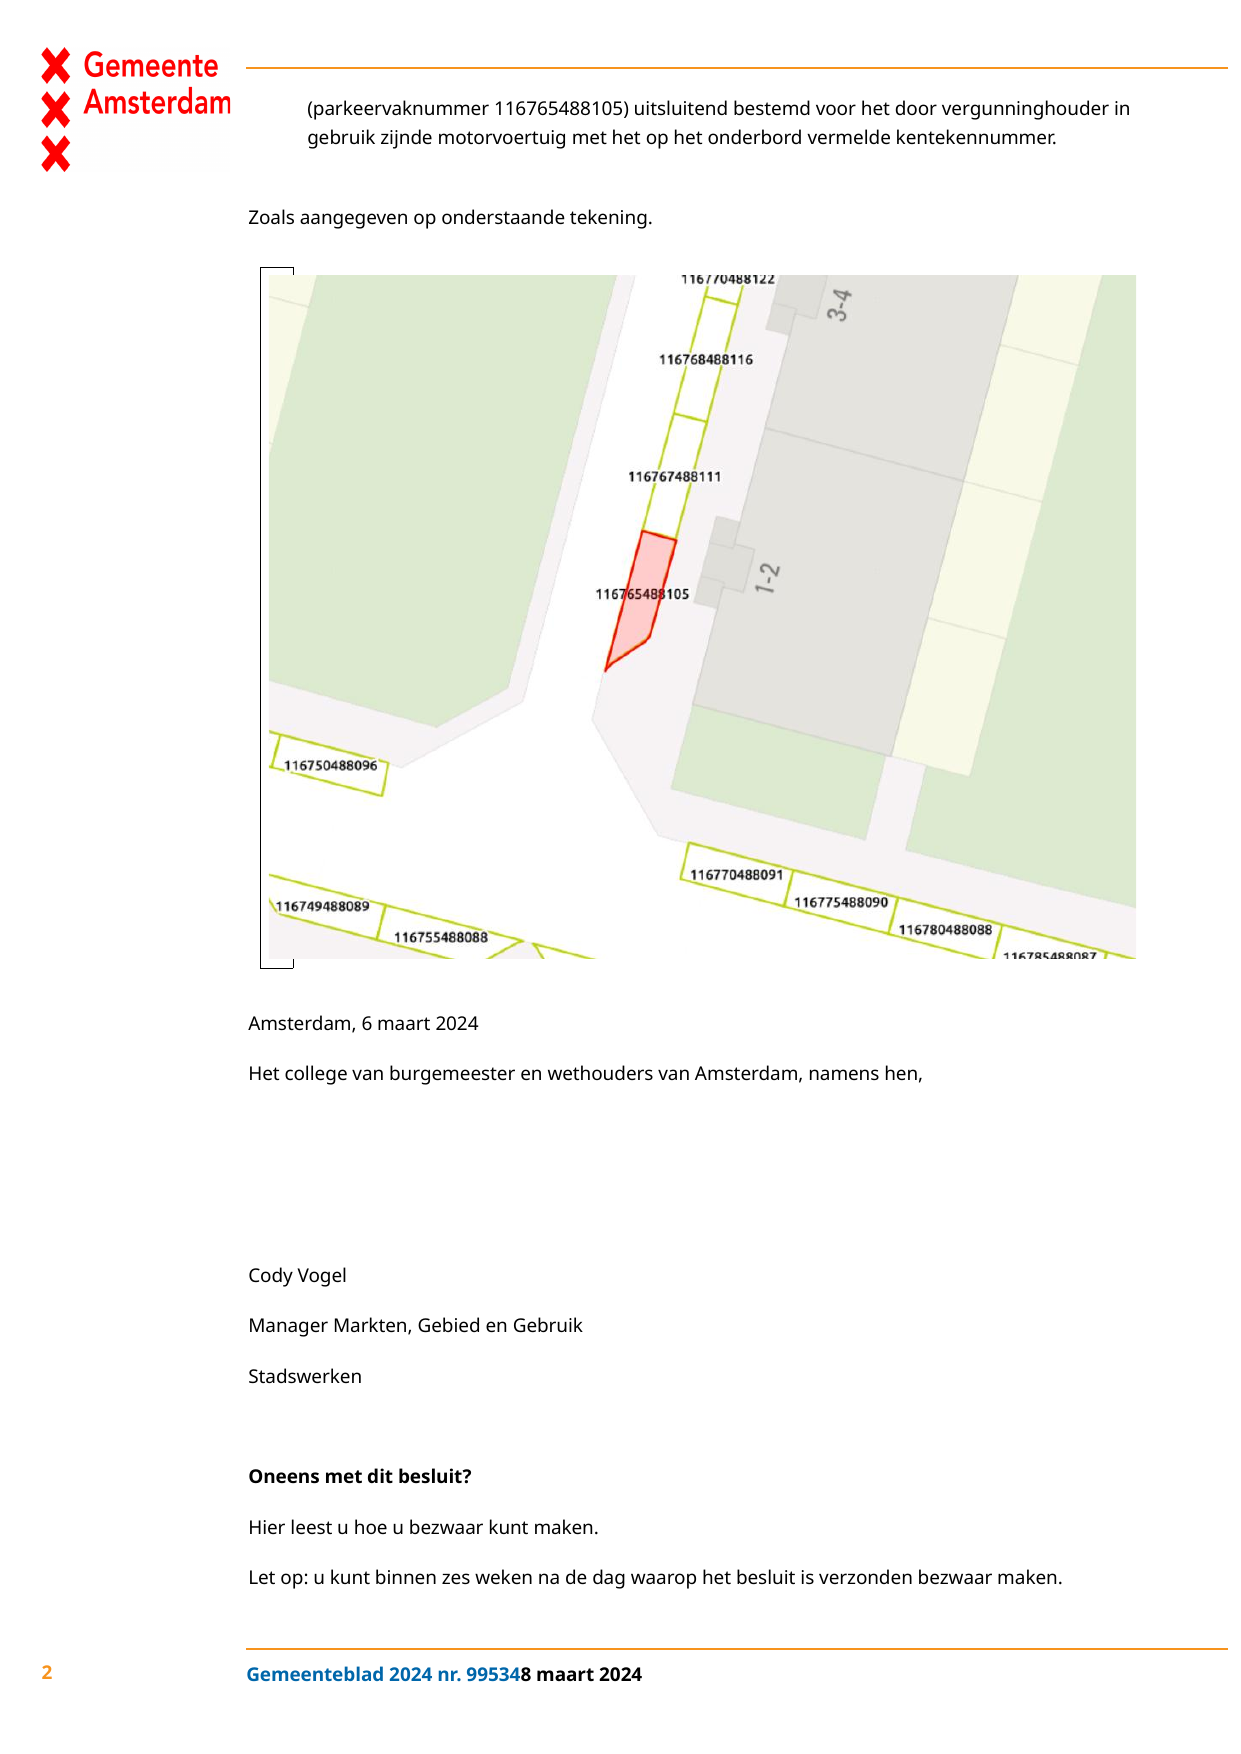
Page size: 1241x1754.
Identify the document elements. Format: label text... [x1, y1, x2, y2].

picture [268, 275, 1137, 959]
list (parkeervaknummer 116765488105) uitsluitend bestemd voor het door vergunninghouder in gebruik zijnde motorvoertuig met het op het onderbord vermelde kentekennummer. [248, 95, 1152, 150]
text Oneens met dit besluit? [248, 1464, 1152, 1489]
text Let op: u kunt binnen zes weken na de dag waarop het besluit is verzonden bezwaar maken. [248, 1564, 1152, 1590]
picture [41, 47, 231, 172]
text Cody Vogel [248, 1262, 1152, 1288]
text Zoals aangegeven op onderstaande tekening. [248, 204, 1152, 230]
text Het college van burgemeester en wethouders van Amsterdam, namens hen, [248, 1060, 1152, 1086]
text Stadswerken [248, 1363, 1152, 1389]
text Amsterdam, 6 maart 2024 [248, 1010, 1152, 1036]
text Hier leest u hoe u bezwaar kunt maken. [248, 1514, 1152, 1540]
text Manager Markten, Gebied en Gebruik [248, 1312, 1152, 1338]
